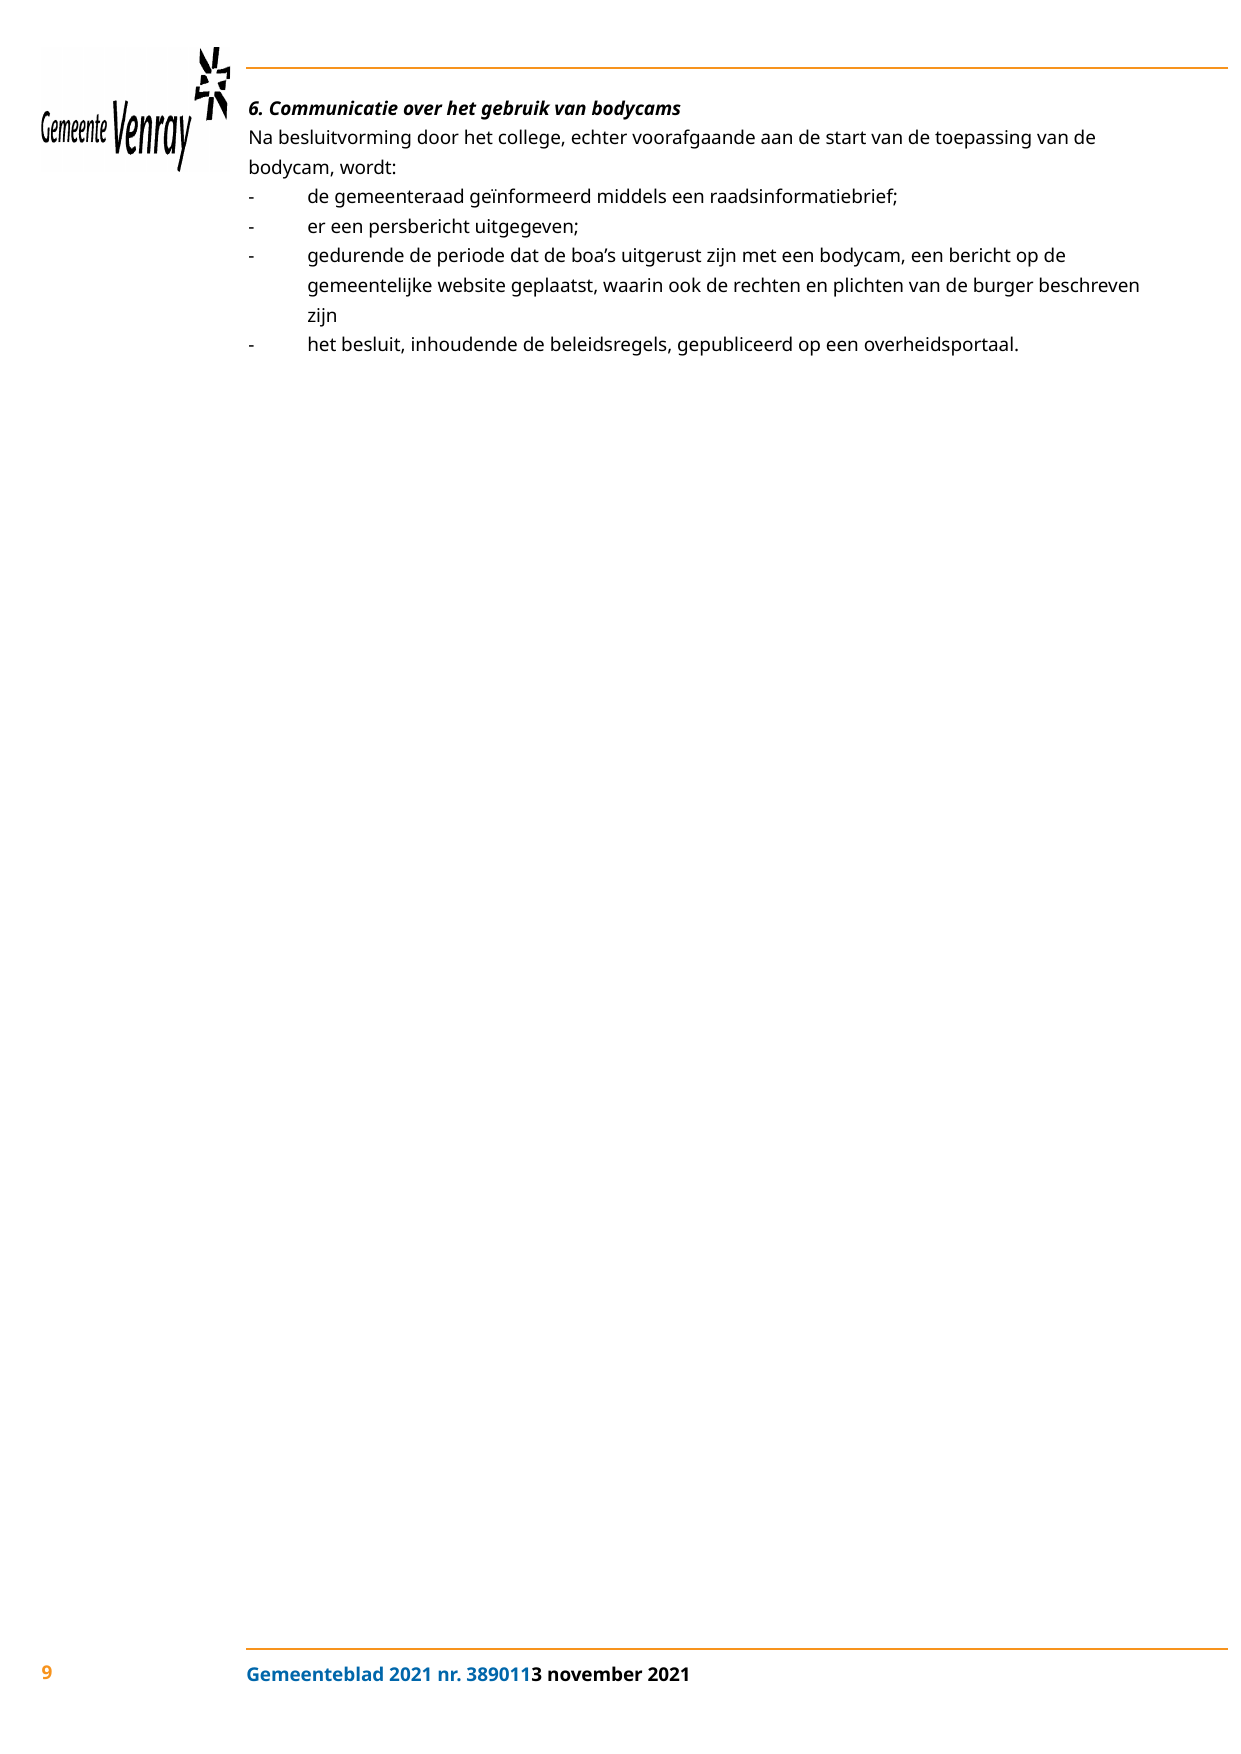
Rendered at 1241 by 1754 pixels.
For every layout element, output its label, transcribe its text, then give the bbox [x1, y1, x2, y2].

text 6. Communicatie over het gebruik van bodycams [248, 95, 1152, 121]
list het besluit, inhoudende de beleidsregels, gepubliceerd op een overheidsportaal. [248, 331, 1152, 357]
list gedurende de periode dat de boa’s uitgerust zijn met een bodycam, een bericht op de gemeentelijke website geplaatst, waarin ook de rechten en plichten van de burger beschreven zijn [248, 243, 1152, 328]
list er een persbericht uitgegeven; [248, 213, 1152, 239]
list de gemeenteraad geïnformeerd middels een raadsinformatiebrief; [248, 183, 1152, 209]
text Na besluitvorming door het college, echter voorafgaande aan de start van de toepassing van de bodycam, wordt: [248, 124, 1152, 180]
picture [41, 47, 231, 172]
